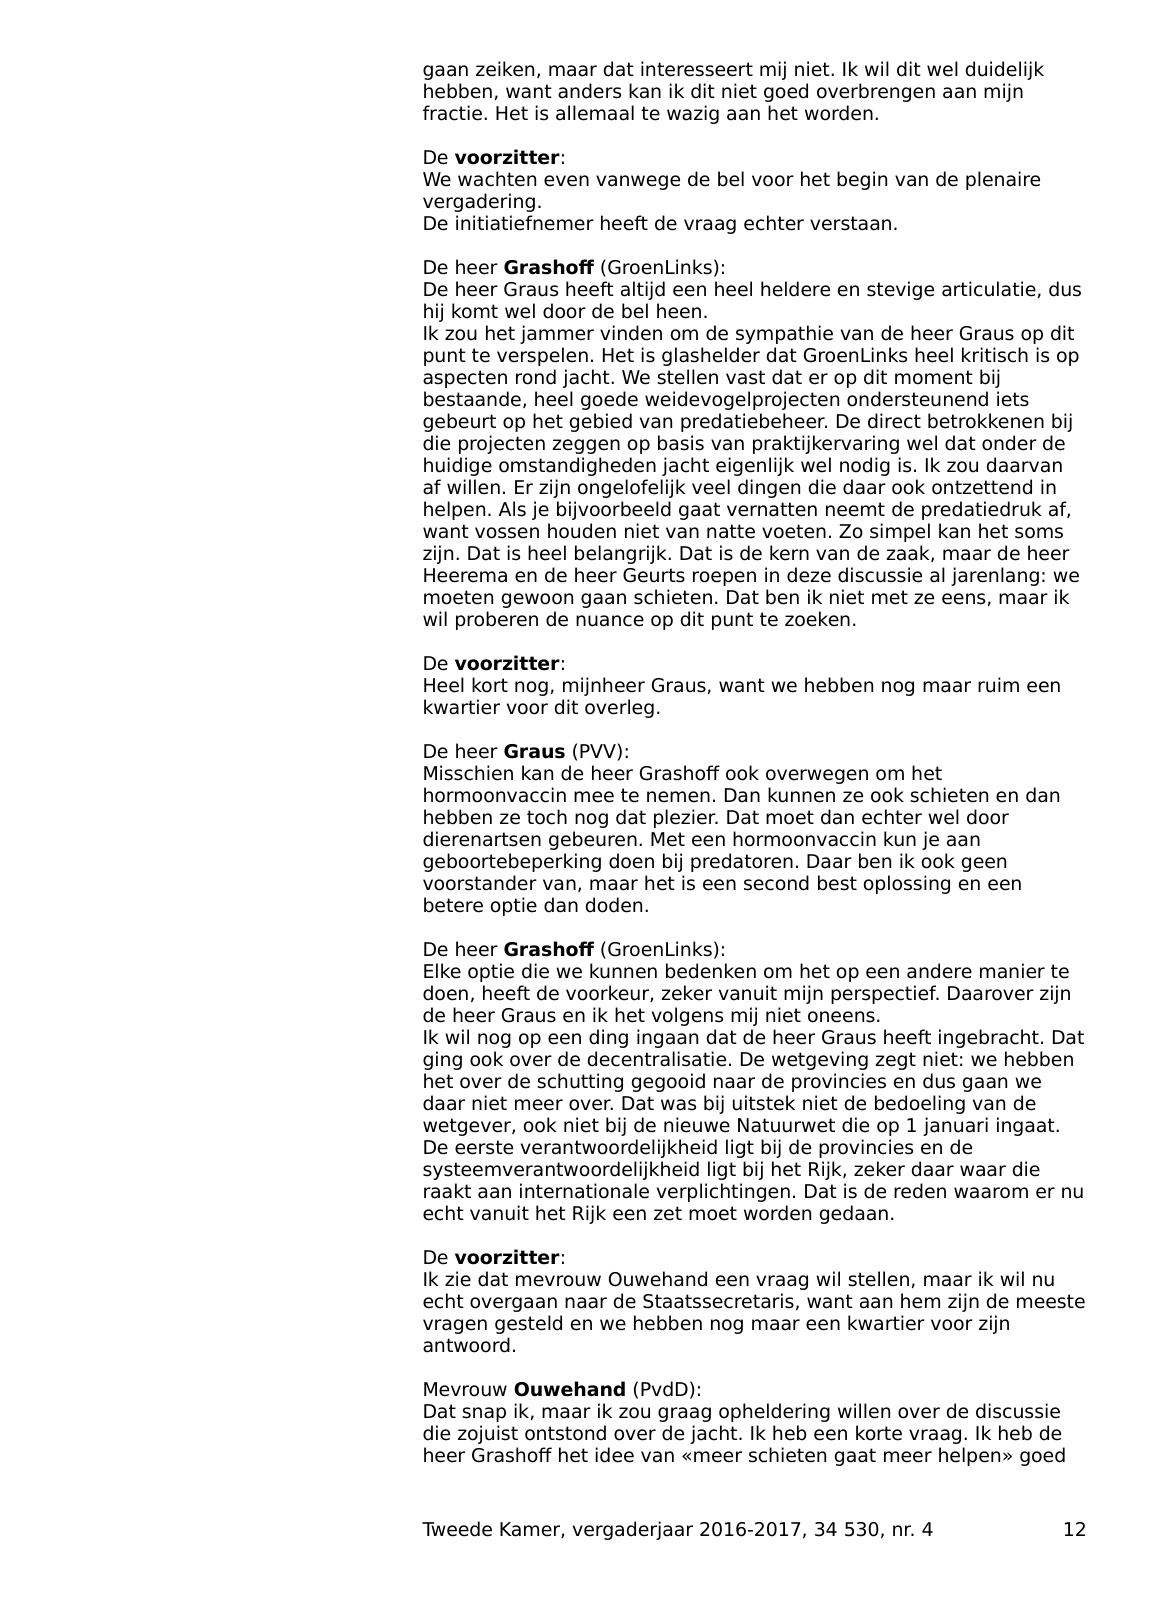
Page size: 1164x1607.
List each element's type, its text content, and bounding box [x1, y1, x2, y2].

text Ik zou het jammer vinden om de sympathie van de heer Graus op dit punt te verspelen. Het is glashelder dat GroenLinks heel kritisch is op aspecten rond jacht. We stellen vast dat er op dit moment bij bestaande, heel goede weidevogelprojecten ondersteunend iets gebeurt op het gebied van predatiebeheer. De direct betrokkenen bij die projecten zeggen op basis van praktijkervaring wel dat onder de huidige omstandigheden jacht eigenlijk wel nodig is. Ik zou daarvan af willen. Er zijn ongelofelijk veel dingen die daar ook ontzettend in helpen. Als je bijvoorbeeld gaat vernatten neemt de predatiedruk af, want vossen houden niet van natte voeten. Zo simpel kan het soms zijn. Dat is heel belangrijk. Dat is de kern van de zaak, maar de heer Heerema en de heer Geurts roepen in deze discussie al jarenlang: we moeten gewoon gaan schieten. Dat ben ik niet met ze eens, maar ik wil proberen de nuance op dit punt te zoeken. [422, 323, 1087, 631]
text We wachten even vanwege de bel voor het begin van de plenaire vergadering. [422, 169, 1087, 213]
text De heer Grashoff (GroenLinks): [422, 257, 1087, 279]
text Heel kort nog, mijnheer Graus, want we hebben nog maar ruim een kwartier voor dit overleg. [422, 675, 1087, 719]
text De heer Grashoff (GroenLinks): [422, 939, 1087, 961]
text De heer Graus heeft altijd een heel heldere en stevige articulatie, dus hij komt wel door de bel heen. [422, 279, 1087, 323]
text Elke optie die we kunnen bedenken om het op een andere manier te doen, heeft de voorkeur, zeker vanuit mijn perspectief. Daarover zijn de heer Graus en ik het volgens mij niet oneens. [422, 961, 1087, 1027]
text De heer Graus (PVV): [422, 741, 1087, 763]
text De voorzitter: [422, 1247, 1087, 1269]
text De voorzitter: [422, 147, 1087, 169]
text Mevrouw Ouwehand (PvdD): [422, 1379, 1087, 1401]
text De voorzitter: [422, 653, 1087, 675]
text Ik wil nog op een ding ingaan dat de heer Graus heeft ingebracht. Dat ging ook over de decentralisatie. De wetgeving zegt niet: we hebben het over de schutting gegooid naar de provincies en dus gaan we daar niet meer over. Dat was bij uitstek niet de bedoeling van de wetgever, ook niet bij de nieuwe Natuurwet die op 1 januari ingaat. De eerste verantwoordelijkheid ligt bij de provincies en de systeemverantwoordelijkheid ligt bij het Rijk, zeker daar waar die raakt aan internationale verplichtingen. Dat is de reden waarom er nu echt vanuit het Rijk een zet moet worden gedaan. [422, 1027, 1087, 1225]
text Ik zie dat mevrouw Ouwehand een vraag wil stellen, maar ik wil nu echt overgaan naar de Staatssecretaris, want aan hem zijn de meeste vragen gesteld en we hebben nog maar een kwartier voor zijn antwoord. [422, 1269, 1087, 1357]
text De initiatiefnemer heeft de vraag echter verstaan. [422, 213, 1087, 235]
text Dat snap ik, maar ik zou graag opheldering willen over de discussie die zojuist ontstond over de jacht. Ik heb een korte vraag. Ik heb de heer Grashoff het idee van «meer schieten gaat meer helpen» goed [422, 1401, 1087, 1467]
text gaan zeiken, maar dat interesseert mij niet. Ik wil dit wel duidelijk hebben, want anders kan ik dit niet goed overbrengen aan mijn fractie. Het is allemaal te wazig aan het worden. [422, 59, 1087, 125]
text Misschien kan de heer Grashoff ook overwegen om het hormoonvaccin mee te nemen. Dan kunnen ze ook schieten en dan hebben ze toch nog dat plezier. Dat moet dan echter wel door dierenartsen gebeuren. Met een hormoonvaccin kun je aan geboortebeperking doen bij predatoren. Daar ben ik ook geen voorstander van, maar het is een second best oplossing en een betere optie dan doden. [422, 763, 1087, 917]
